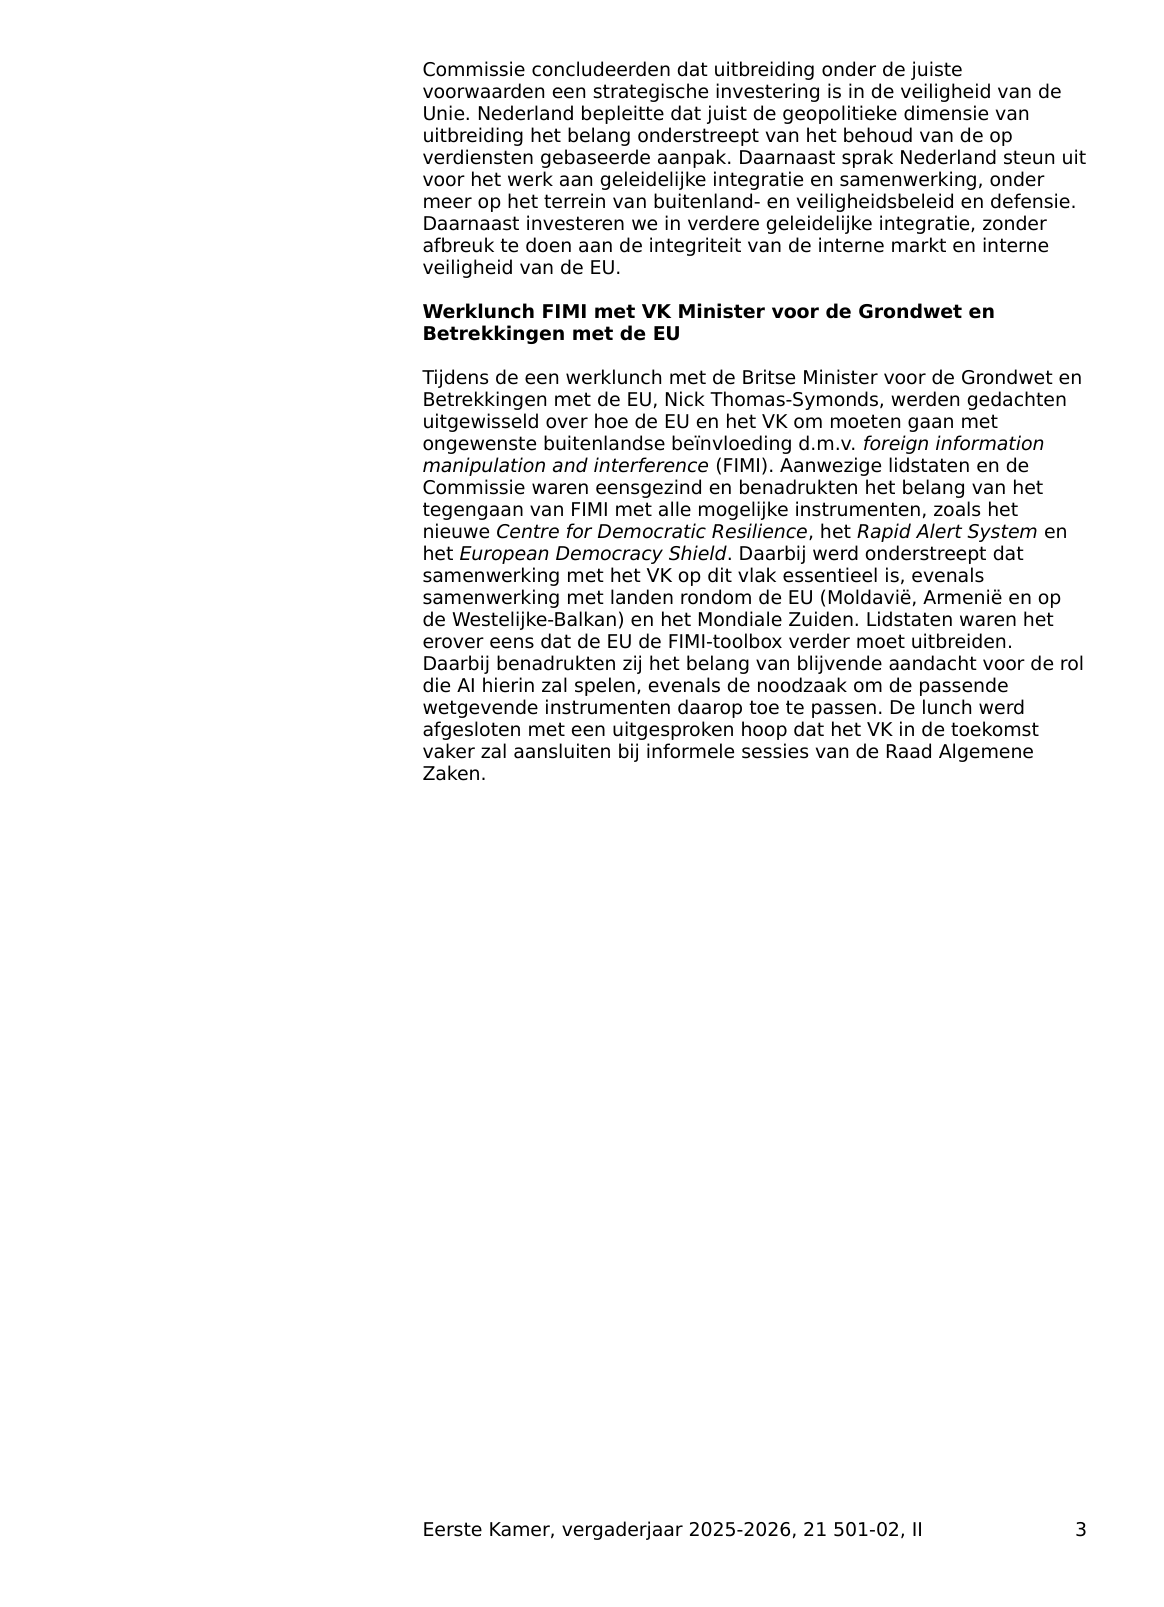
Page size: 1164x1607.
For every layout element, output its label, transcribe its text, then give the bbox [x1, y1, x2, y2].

text Tijdens de een werklunch met de Britse Minister voor de Grondwet en Betrekkingen met de EU, Nick Thomas-Symonds, werden gedachten uitgewisseld over hoe de EU en het VK om moeten gaan met ongewenste buitenlandse beïnvloeding d.m.v. foreign information manipulation and interference (FIMI). Aanwezige lidstaten en de Commissie waren eensgezind en benadrukten het belang van het tegengaan van FIMI met alle mogelijke instrumenten, zoals het nieuwe Centre for Democratic Resilience, het Rapid Alert System en het European Democracy Shield. Daarbij werd onderstreept dat samenwerking met het VK op dit vlak essentieel is, evenals samenwerking met landen rondom de EU (Moldavië, Armenië en op de Westelijke-Balkan) en het Mondiale Zuiden. Lidstaten waren het erover eens dat de EU de FIMI-toolbox verder moet uitbreiden. Daarbij benadrukten zij het belang van blijvende aandacht voor de rol die AI hierin zal spelen, evenals de noodzaak om de passende wetgevende instrumenten daarop toe te passen. De lunch werd afgesloten met een uitgesproken hoop dat het VK in de toekomst vaker zal aansluiten bij informele sessies van de Raad Algemene Zaken. [422, 367, 1087, 785]
text Commissie concludeerden dat uitbreiding onder de juiste voorwaarden een strategische investering is in de veiligheid van de Unie. Nederland bepleitte dat juist de geopolitieke dimensie van uitbreiding het belang onderstreept van het behoud van de op verdiensten gebaseerde aanpak. Daarnaast sprak Nederland steun uit voor het werk aan geleidelijke integratie en samenwerking, onder meer op het terrein van buitenland- en veiligheidsbeleid en defensie. Daarnaast investeren we in verdere geleidelijke integratie, zonder afbreuk te doen aan de integriteit van de interne markt en interne veiligheid van de EU. [422, 59, 1087, 279]
subtitle Werklunch FIMI met VK Minister voor de Grondwet en Betrekkingen met de EU [422, 301, 1087, 345]
